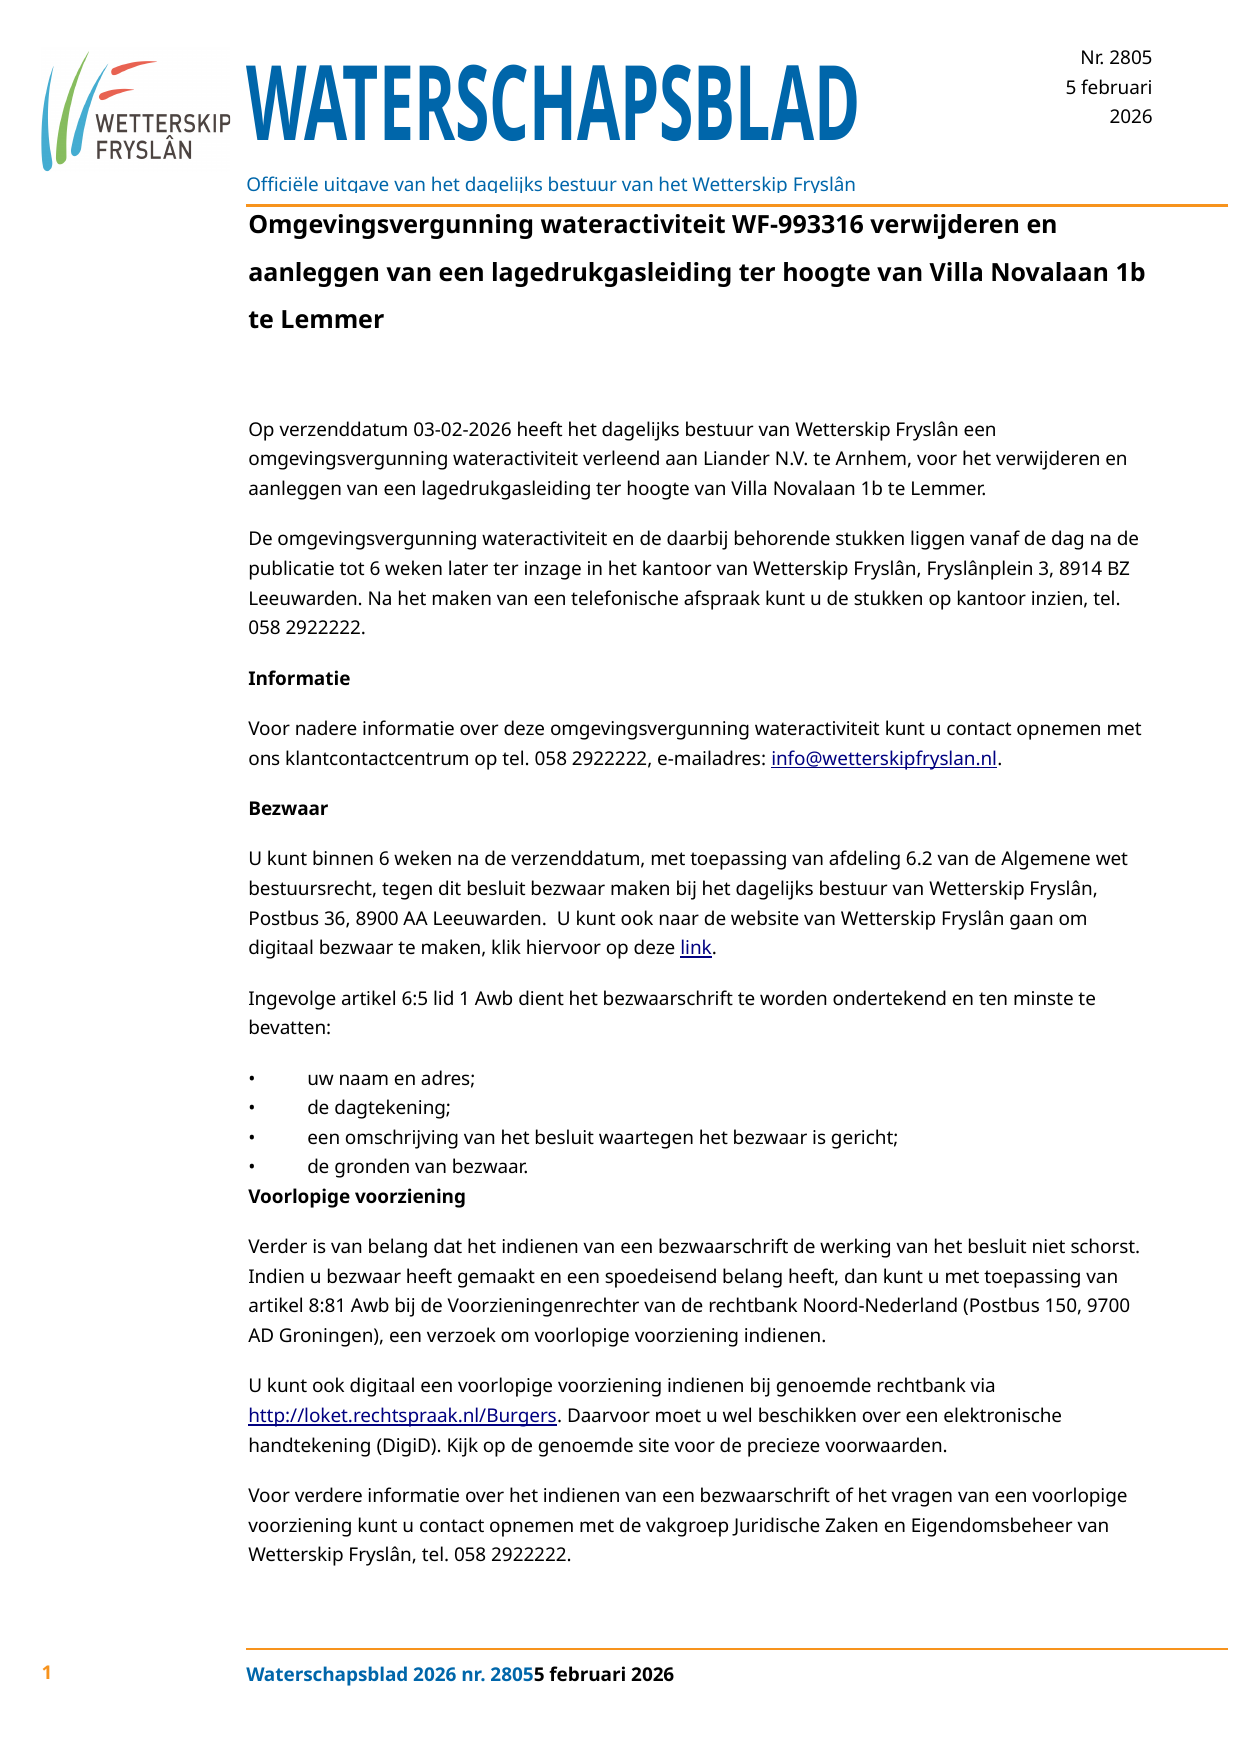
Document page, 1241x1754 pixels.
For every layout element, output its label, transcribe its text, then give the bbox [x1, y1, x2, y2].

list een omschrijving van het besluit waartegen het bezwaar is gericht; [248, 1124, 1152, 1149]
text U kunt binnen 6 weken na de verzenddatum, met toepassing van afdeling 6.2 van de Algemene wet bestuursrecht, tegen dit besluit bezwaar maken bij het dagelijks bestuur van Wetterskip Fryslân, Postbus 36, 8900 AA Leeuwarden. U kunt ook naar de website van Wetterskip Fryslân gaan om digitaal bezwaar te maken, klik hiervoor op deze link. [248, 846, 1152, 960]
picture [41, 47, 231, 172]
text Voor nadere informatie over deze omgevingsvergunning wateractiviteit kunt u contact opnemen met ons klantcontactcentrum op tel. 058 2922222, e-mailadres: info@wetterskipfryslan.nl. [248, 715, 1152, 770]
text Ingevolge artikel 6:5 lid 1 Awb dient het bezwaarschrift te worden ondertekend en ten minste te bevatten: [248, 985, 1152, 1040]
text Informatie [248, 665, 1152, 690]
list de dagtekening; [248, 1094, 1152, 1120]
list uw naam en adres; [248, 1065, 1152, 1090]
text U kunt ook digitaal een voorlopige voorziening indienen bij genoemde rechtbank via http://loket.rechtspraak.nl/Burgers. Daarvoor moet u wel beschikken over een elektronische handtekening (DigiD). Kijk op de genoemde site voor de precieze voorwaarden. [248, 1373, 1152, 1457]
text Op verzenddatum 03-02-2026 heeft het dagelijks bestuur van Wetterskip Fryslân een omgevingsvergunning wateractiviteit verleend aan Liander N.V. te Arnhem, voor het verwijderen en aanleggen van een lagedrukgasleiding ter hoogte van Villa Novalaan 1b te Lemmer. [248, 416, 1152, 501]
text De omgevingsvergunning wateractiviteit en de daarbij behorende stukken liggen vanaf de dag na de publicatie tot 6 weken later ter inzage in het kantoor van Wetterskip Fryslân, Fryslânplein 3, 8914 BZ Leeuwarden. Na het maken van een telefonische afspraak kunt u de stukken op kantoor inzien, tel. 058 2922222. [248, 526, 1152, 640]
list de gronden van bezwaar. [248, 1153, 1152, 1179]
text Omgevingsvergunning wateractiviteit WF-993316 verwijderen en aanleggen van een lagedrukgasleiding ter hoogte van Villa Novalaan 1b te Lemmer [248, 207, 1152, 336]
text Bezwaar [248, 795, 1152, 821]
text Verder is van belang dat het indienen van een bezwaarschrift de werking van het besluit niet schorst. Indien u bezwaar heeft gemaakt en een spoedeisend belang heeft, dan kunt u met toepassing van artikel 8:81 Awb bij de Voorzieningenrechter van de rechtbank Noord-Nederland (Postbus 150, 9700 AD Groningen), een verzoek om voorlopige voorziening indienen. [248, 1233, 1152, 1348]
text Voor verdere informatie over het indienen van een bezwaarschrift of het vragen van een voorlopige voorziening kunt u contact opnemen met de vakgroep Juridische Zaken en Eigendomsbeheer van Wetterskip Fryslân, tel. 058 2922222. [248, 1482, 1152, 1567]
text Voorlopige voorziening [248, 1183, 1152, 1209]
